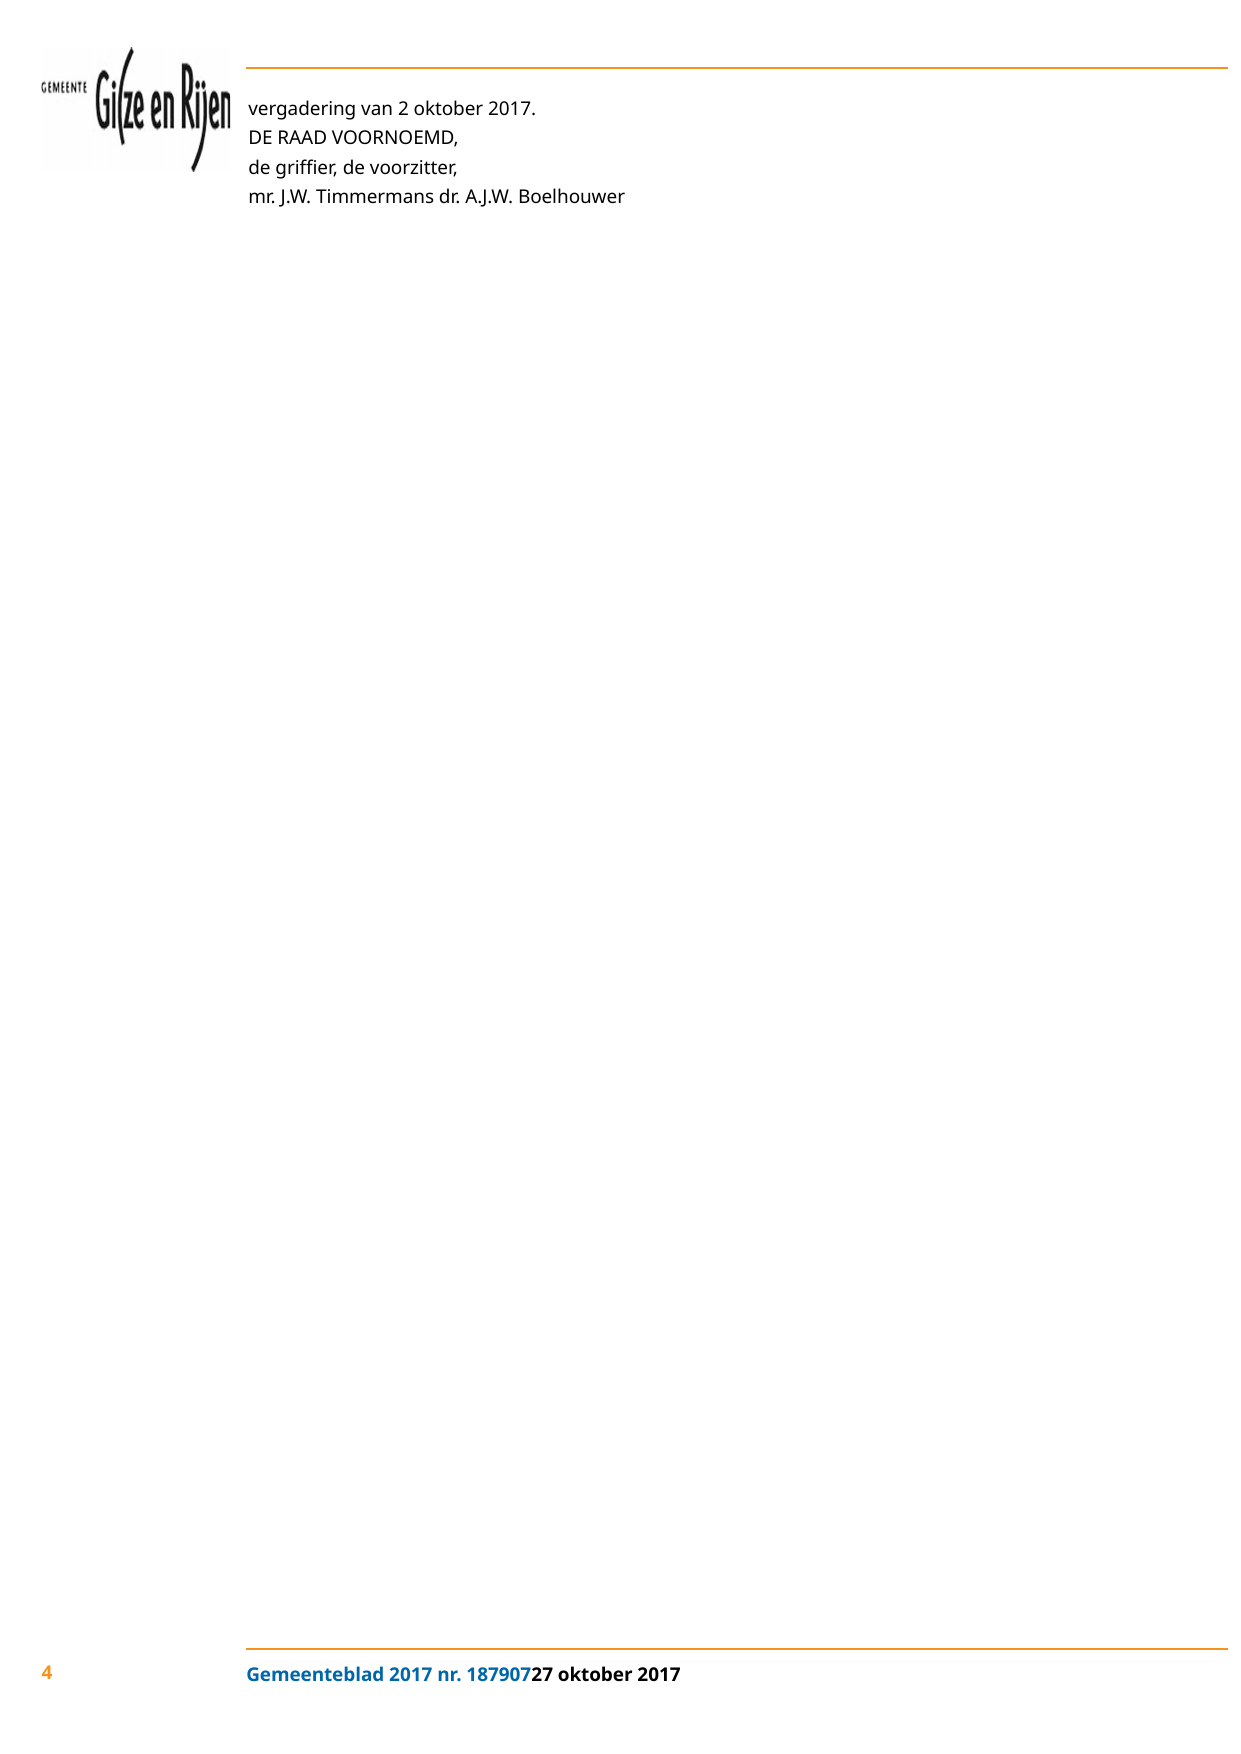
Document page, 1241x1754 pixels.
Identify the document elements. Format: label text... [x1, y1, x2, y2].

picture [41, 47, 231, 172]
text de griffier, de voorzitter, [248, 154, 1152, 180]
text vergadering van 2 oktober 2017. [248, 95, 1152, 121]
text DE RAAD VOORNOEMD, [248, 124, 1152, 150]
text mr. J.W. Timmermans dr. A.J.W. Boelhouwer [248, 183, 1152, 209]
